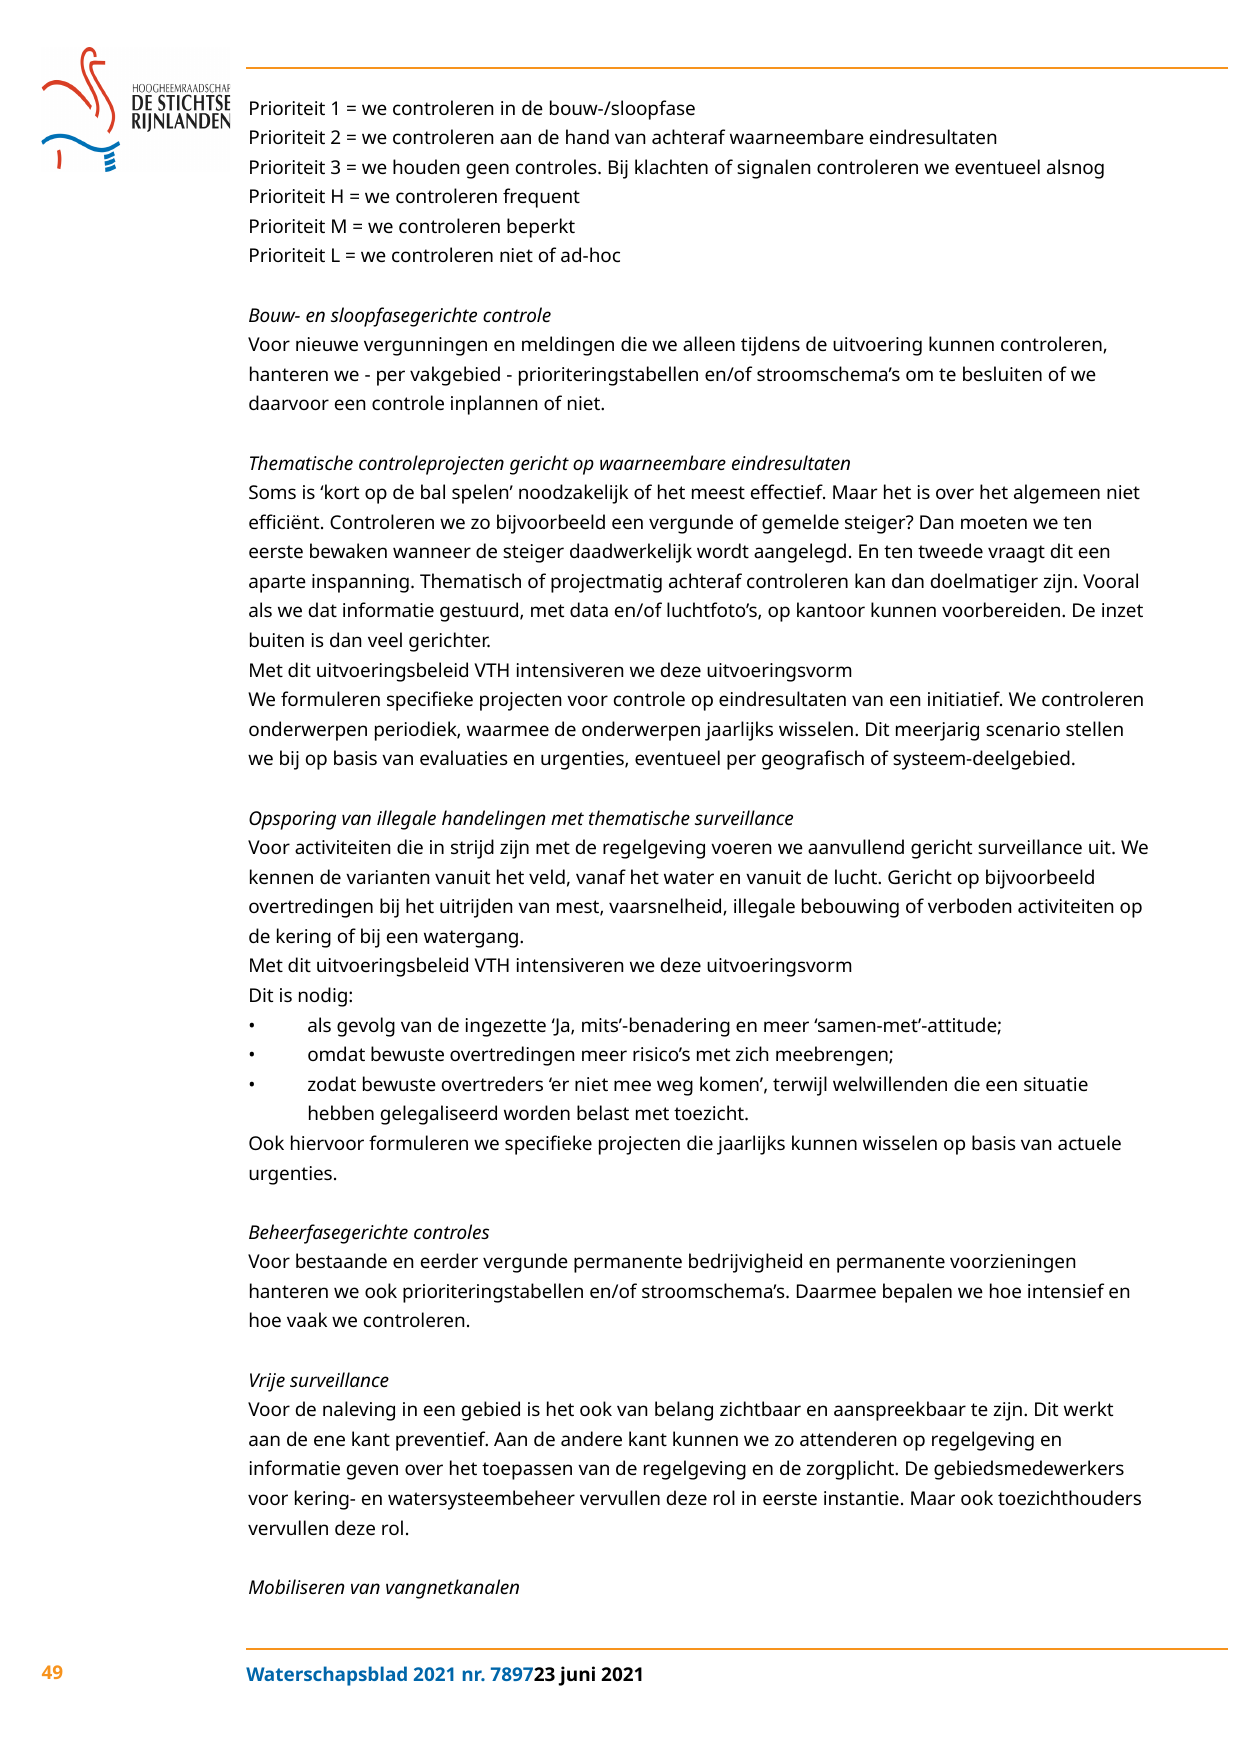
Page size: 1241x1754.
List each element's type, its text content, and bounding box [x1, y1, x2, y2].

text Mobiliseren van vangnetkanalen [248, 1574, 1152, 1600]
text Prioriteit 3 = we houden geen controles. Bij klachten of signalen controleren we eventueel alsnog [248, 154, 1152, 180]
text Voor activiteiten die in strijd zijn met de regelgeving voeren we aanvullend gericht surveillance uit. We kennen de varianten vanuit het veld, vanaf het water en vanuit de lucht. Gericht op bijvoorbeeld overtredingen bij het uitrijden van mest, vaarsnelheid, illegale bebouwing of verboden activiteiten op de kering of bij een watergang. [248, 834, 1152, 949]
text Prioriteit L = we controleren niet of ad-hoc [248, 243, 1152, 268]
text Prioriteit M = we controleren beperkt [248, 213, 1152, 239]
text Soms is ‘kort op de bal spelen’ noodzakelijk of het meest effectief. Maar het is over het algemeen niet efficiënt. Controleren we zo bijvoorbeeld een vergunde of gemelde steiger? Dan moeten we ten eerste bewaken wanneer de steiger daadwerkelijk wordt aangelegd. En ten tweede vraagt dit een aparte inspanning. Thematisch of projectmatig achteraf controleren kan dan doelmatiger zijn. Vooral als we dat informatie gestuurd, met data en/of luchtfoto’s, op kantoor kunnen voorbereiden. De inzet buiten is dan veel gerichter. [248, 479, 1152, 653]
list omdat bewuste overtredingen meer risico’s met zich meebrengen; [248, 1041, 1152, 1067]
text Bouw- en sloopfasegerichte controle [248, 302, 1152, 328]
text Prioriteit H = we controleren frequent [248, 183, 1152, 209]
text Prioriteit 2 = we controleren aan de hand van achteraf waarneembare eindresultaten [248, 124, 1152, 150]
text Met dit uitvoeringsbeleid VTH intensiveren we deze uitvoeringsvorm [248, 953, 1152, 978]
text Vrije surveillance [248, 1367, 1152, 1393]
text Voor de naleving in een gebied is het ook van belang zichtbaar en aanspreekbaar te zijn. Dit werkt aan de ene kant preventief. Aan de andere kant kunnen we zo attenderen op regelgeving en informatie geven over het toepassen van de regelgeving en de zorgplicht. De gebiedsmedewerkers voor kering- en watersysteembeheer vervullen deze rol in eerste instantie. Maar ook toezichthouders vervullen deze rol. [248, 1396, 1152, 1541]
text Beheerfasegerichte controles [248, 1219, 1152, 1245]
picture [41, 47, 231, 172]
text Voor bestaande en eerder vergunde permanente bedrijvigheid en permanente voorzieningen hanteren we ook prioriteringstabellen en/of stroomschema’s. Daarmee bepalen we hoe intensief en hoe vaak we controleren. [248, 1248, 1152, 1333]
text Dit is nodig: [248, 982, 1152, 1008]
list als gevolg van de ingezette ‘Ja, mits’-benadering en meer ‘samen-met’-attitude; [248, 1012, 1152, 1038]
text Thematische controleprojecten gericht op waarneembare eindresultaten [248, 450, 1152, 476]
text We formuleren specifieke projecten voor controle op eindresultaten van een initiatief. We controleren onderwerpen periodiek, waarmee de onderwerpen jaarlijks wisselen. Dit meerjarig scenario stellen we bij op basis van evaluaties en urgenties, eventueel per geografisch of systeem-deelgebied. [248, 686, 1152, 771]
text Voor nieuwe vergunningen en meldingen die we alleen tijdens de uitvoering kunnen controleren, hanteren we - per vakgebied - prioriteringstabellen en/of stroomschema’s om te besluiten of we daarvoor een controle inplannen of niet. [248, 331, 1152, 416]
text Opsporing van illegale handelingen met thematische surveillance [248, 805, 1152, 831]
text Ook hiervoor formuleren we specifieke projecten die jaarlijks kunnen wisselen op basis van actuele urgenties. [248, 1130, 1152, 1186]
text Prioriteit 1 = we controleren in de bouw-/sloopfase [248, 95, 1152, 121]
text Met dit uitvoeringsbeleid VTH intensiveren we deze uitvoeringsvorm [248, 657, 1152, 683]
list zodat bewuste overtreders ‘er niet mee weg komen’, terwijl welwillenden die een situatie hebben gelegaliseerd worden belast met toezicht. [248, 1071, 1152, 1126]
